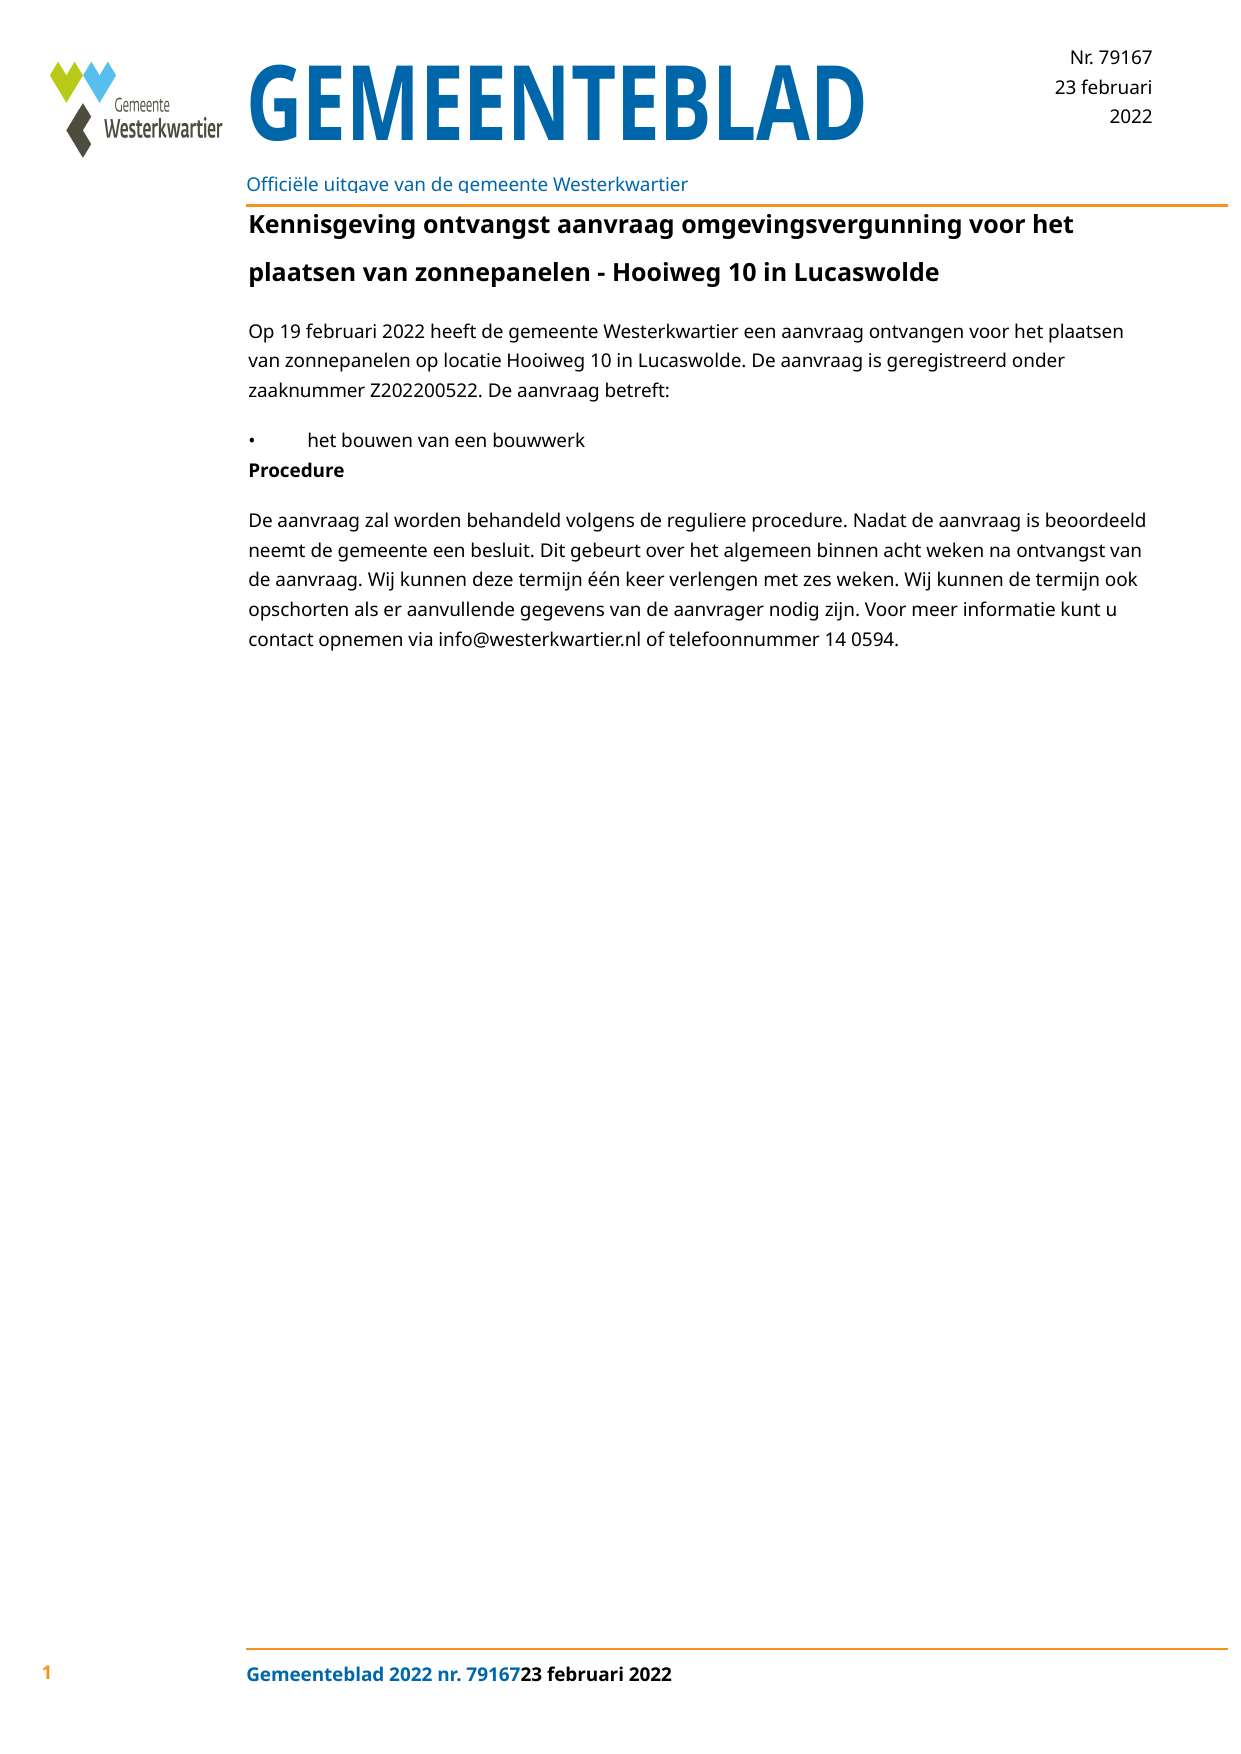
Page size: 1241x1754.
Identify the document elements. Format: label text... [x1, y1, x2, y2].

list het bouwen van een bouwwerk [248, 427, 1152, 453]
text Op 19 februari 2022 heeft de gemeente Westerkwartier een aanvraag ontvangen voor het plaatsen van zonnepanelen op locatie Hooiweg 10 in Lucaswolde. De aanvraag is geregistreerd onder zaaknummer Z202200522. De aanvraag betreft: [248, 318, 1152, 403]
text Kennisgeving ontvangst aanvraag omgevingsvergunning voor het plaatsen van zonnepanelen - Hooiweg 10 in Lucaswolde [248, 207, 1152, 288]
text De aanvraag zal worden behandeld volgens de reguliere procedure. Nadat de aanvraag is beoordeeld neemt de gemeente een besluit. Dit gebeurt over het algemeen binnen acht weken na ontvangst van de aanvraag. Wij kunnen deze termijn één keer verlengen met zes weken. Wij kunnen de termijn ook opschorten als er aanvullende gegevens van de aanvrager nodig zijn. Voor meer informatie kunt u contact opnemen via info@westerkwartier.nl of telefoonnummer 14 0594. [248, 507, 1152, 652]
text Procedure [248, 457, 1152, 483]
picture [41, 47, 231, 172]
